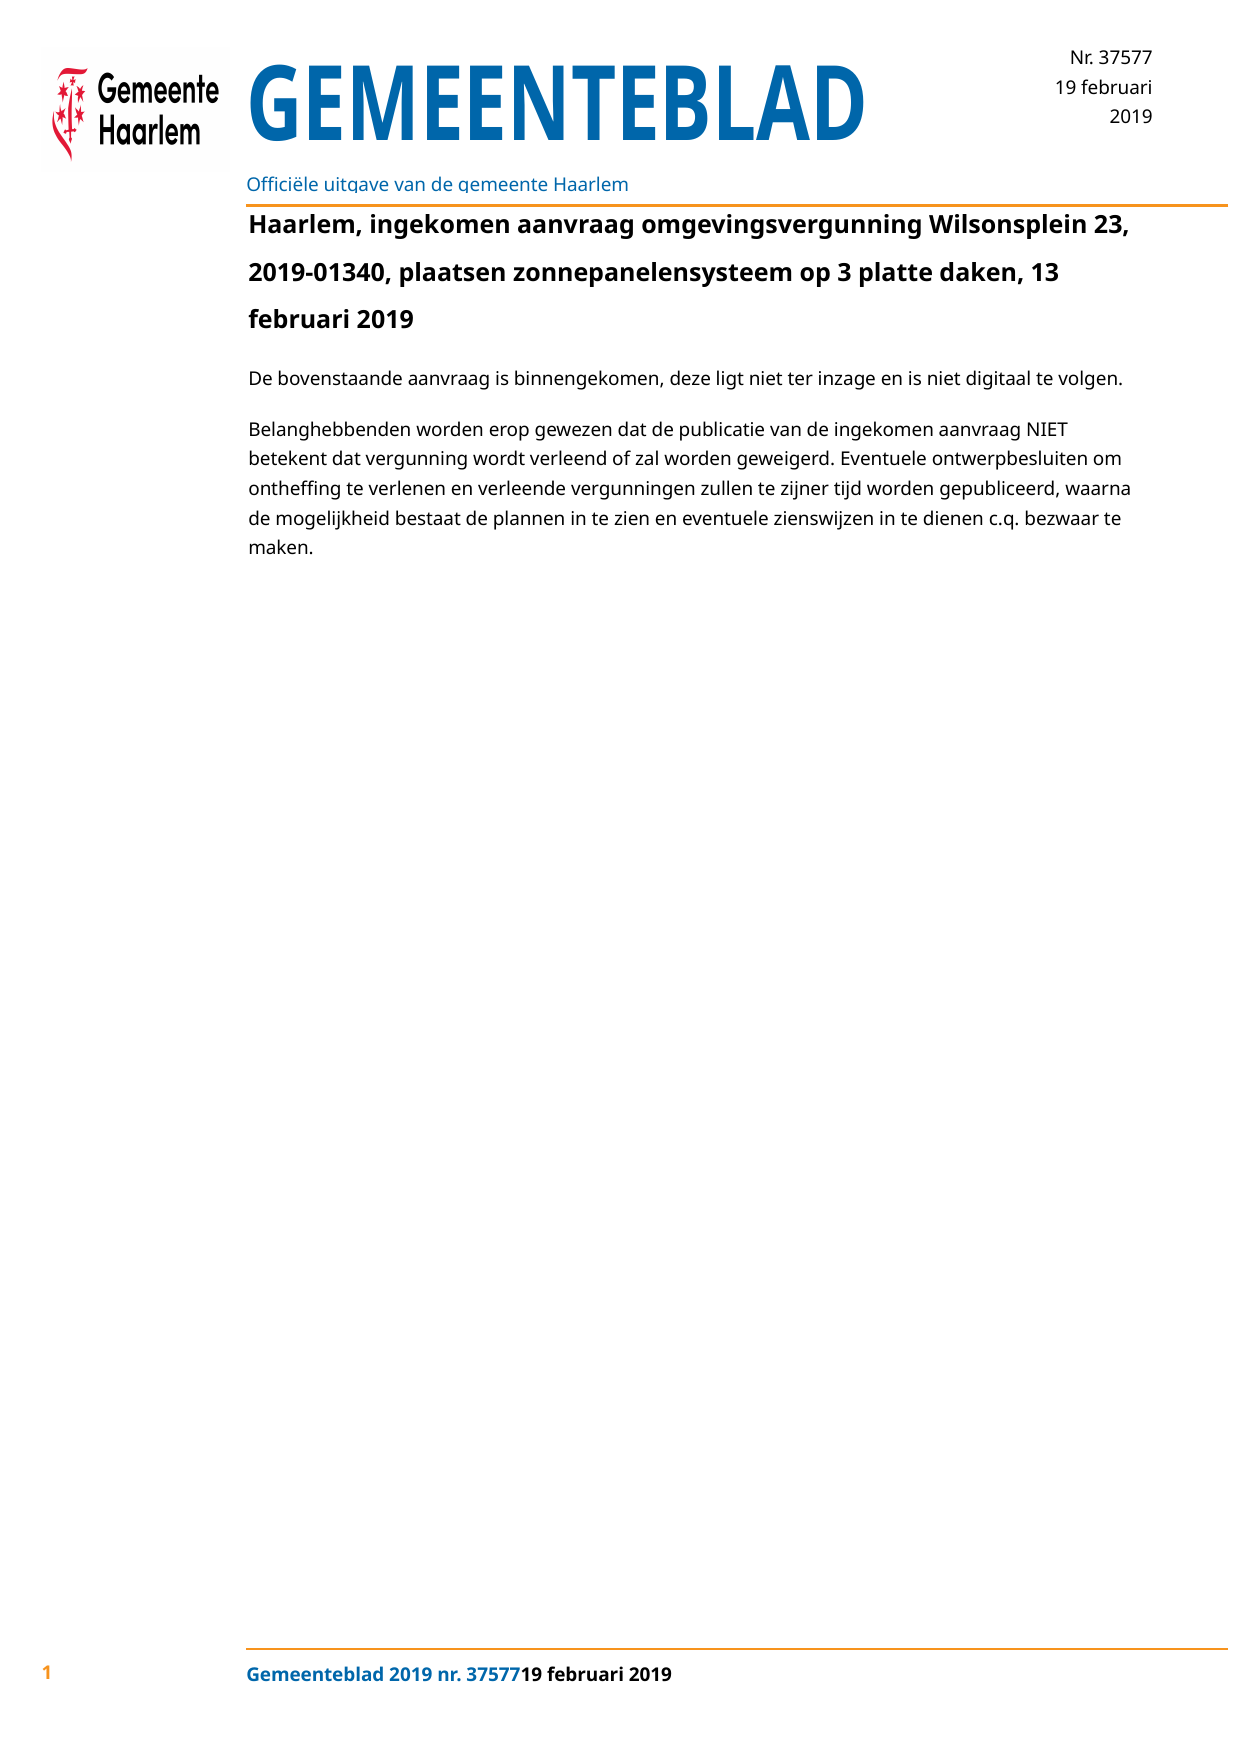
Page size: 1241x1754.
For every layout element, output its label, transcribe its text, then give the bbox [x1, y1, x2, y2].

picture [41, 47, 231, 172]
text De bovenstaande aanvraag is binnengekomen, deze ligt niet ter inzage en is niet digitaal te volgen. [248, 366, 1152, 391]
text Belanghebbenden worden erop gewezen dat de publicatie van de ingekomen aanvraag NIET betekent dat vergunning wordt verleend of zal worden geweigerd. Eventuele ontwerpbesluiten om ontheffing te verlenen en verleende vergunningen zullen te zijner tijd worden gepubliceerd, waarna de mogelijkheid bestaat de plannen in te zien en eventuele zienswijzen in te dienen c.q. bezwaar te maken. [248, 416, 1152, 560]
text Haarlem, ingekomen aanvraag omgevingsvergunning Wilsonsplein 23, 2019-01340, plaatsen zonnepanelensysteem op 3 platte daken, 13 februari 2019 [248, 207, 1152, 336]
